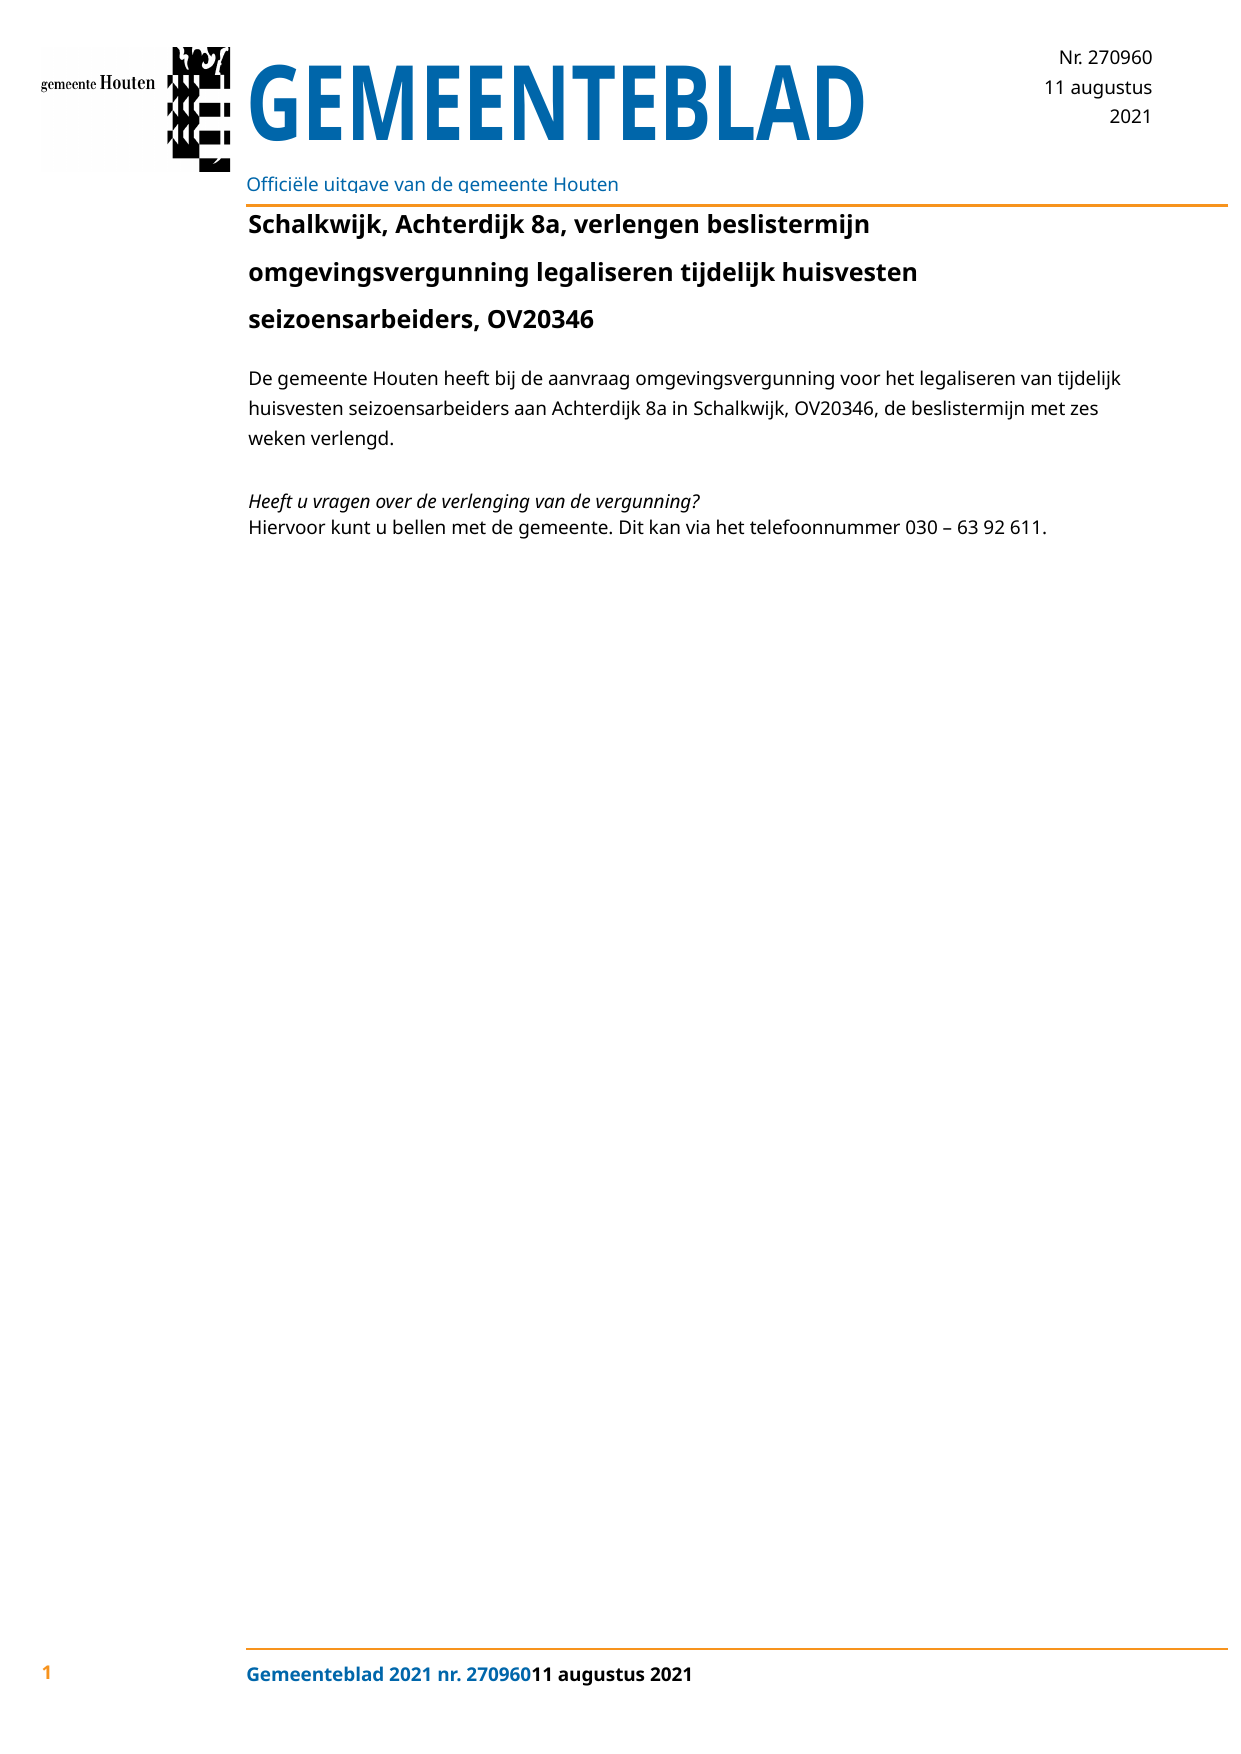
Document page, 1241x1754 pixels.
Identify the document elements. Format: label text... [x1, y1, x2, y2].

text Schalkwijk, Achterdijk 8a, verlengen beslistermijn omgevingsvergunning legaliseren tijdelijk huisvesten seizoensarbeiders, OV20346 [248, 207, 1152, 336]
text De gemeente Houten heeft bij de aanvraag omgevingsvergunning voor het legaliseren van tijdelijk huisvesten seizoensarbeiders aan Achterdijk 8a in Schalkwijk, OV20346, de beslistermijn met zes weken verlengd. [248, 366, 1152, 450]
text Heeft u vragen over de verlenging van de vergunning? [248, 489, 1152, 514]
text Hiervoor kunt u bellen met de gemeente. Dit kan via het telefoonnummer 030 – 63 92 611. [248, 514, 1152, 540]
picture [41, 47, 231, 172]
